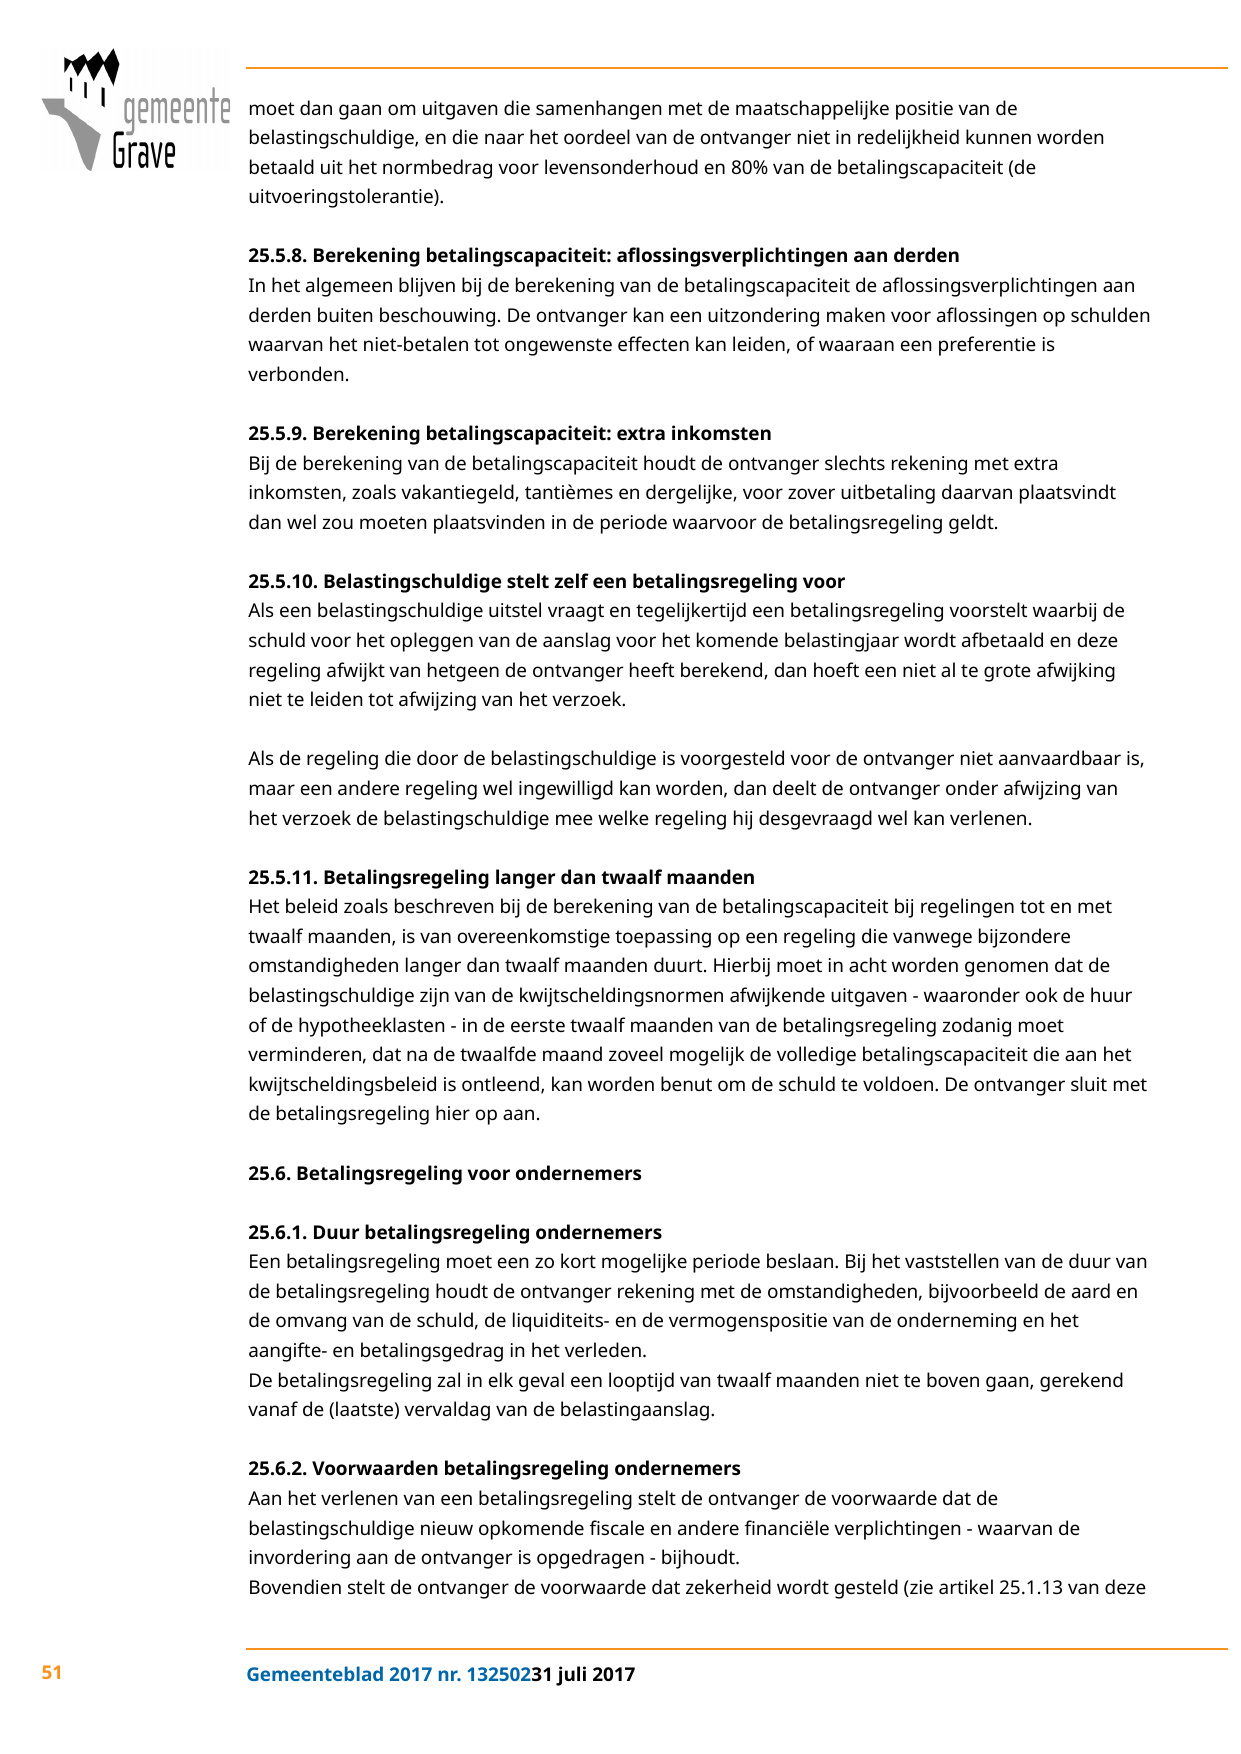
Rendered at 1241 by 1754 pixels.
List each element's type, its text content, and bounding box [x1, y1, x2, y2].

text Een betalingsregeling moet een zo kort mogelijke periode beslaan. Bij het vaststellen van de duur van de betalingsregeling houdt de ontvanger rekening met de omstandigheden, bijvoorbeeld de aard en de omvang van de schuld, de liquiditeits- en de vermogenspositie van de onderneming en het aangifte- en betalingsgedrag in het verleden. [248, 1248, 1152, 1363]
text 25.5.10. Belastingschuldige stelt zelf een betalingsregeling voor [248, 568, 1152, 594]
picture [41, 47, 231, 172]
text 25.6. Betalingsregeling voor ondernemers [248, 1160, 1152, 1186]
text 25.5.8. Berekening betalingscapaciteit: aflossingsverplichtingen aan derden [248, 243, 1152, 268]
text Als een belastingschuldige uitstel vraagt en tegelijkertijd een betalingsregeling voorstelt waarbij de schuld voor het opleggen van de aanslag voor het komende belastingjaar wordt afbetaald en deze regeling afwijkt van hetgeen de ontvanger heeft berekend, dan hoeft een niet al te grote afwijking niet te leiden tot afwijzing van het verzoek. [248, 598, 1152, 712]
text Aan het verlenen van een betalingsregeling stelt de ontvanger de voorwaarde dat de belastingschuldige nieuw opkomende fiscale en andere financiële verplichtingen - waarvan de invordering aan de ontvanger is opgedragen - bijhoudt. [248, 1485, 1152, 1570]
text 25.6.1. Duur betalingsregeling ondernemers [248, 1219, 1152, 1245]
text Bij de berekening van de betalingscapaciteit houdt de ontvanger slechts rekening met extra inkomsten, zoals vakantiegeld, tantièmes en dergelijke, voor zover uitbetaling daarvan plaatsvindt dan wel zou moeten plaatsvinden in de periode waarvoor de betalingsregeling geldt. [248, 450, 1152, 535]
text De betalingsregeling zal in elk geval een looptijd van twaalf maanden niet te boven gaan, gerekend vanaf de (laatste) vervaldag van de belastingaanslag. [248, 1367, 1152, 1422]
text Het beleid zoals beschreven bij de berekening van de betalingscapaciteit bij regelingen tot en met twaalf maanden, is van overeenkomstige toepassing op een regeling die vanwege bijzondere omstandigheden langer dan twaalf maanden duurt. Hierbij moet in acht worden genomen dat de belastingschuldige zijn van de kwijtscheldingsnormen afwijkende uitgaven - waaronder ook de huur of de hypotheeklasten - in de eerste twaalf maanden van de betalingsregeling zodanig moet verminderen, dat na de twaalfde maand zoveel mogelijk de volledige betalingscapaciteit die aan het kwijtscheldingsbeleid is ontleend, kan worden benut om de schuld te voldoen. De ontvanger sluit met de betalingsregeling hier op aan. [248, 893, 1152, 1126]
text 25.5.11. Betalingsregeling langer dan twaalf maanden [248, 864, 1152, 890]
text Als de regeling die door de belastingschuldige is voorgesteld voor de ontvanger niet aanvaardbaar is, maar een andere regeling wel ingewilligd kan worden, dan deelt de ontvanger onder afwijzing van het verzoek de belastingschuldige mee welke regeling hij desgevraagd wel kan verlenen. [248, 746, 1152, 831]
text 25.6.2. Voorwaarden betalingsregeling ondernemers [248, 1456, 1152, 1481]
text 25.5.9. Berekening betalingscapaciteit: extra inkomsten [248, 420, 1152, 446]
text Bovendien stelt de ontvanger de voorwaarde dat zekerheid wordt gesteld (zie artikel 25.1.13 van deze [248, 1574, 1152, 1600]
text In het algemeen blijven bij de berekening van de betalingscapaciteit de aflossingsverplichtingen aan derden buiten beschouwing. De ontvanger kan een uitzondering maken voor aflossingen op schulden waarvan het niet-betalen tot ongewenste effecten kan leiden, of waaraan een preferentie is verbonden. [248, 272, 1152, 387]
text moet dan gaan om uitgaven die samenhangen met de maatschappelijke positie van de belastingschuldige, en die naar het oordeel van de ontvanger niet in redelijkheid kunnen worden betaald uit het normbedrag voor levensonderhoud en 80% van de betalingscapaciteit (de uitvoeringstolerantie). [248, 95, 1152, 209]
